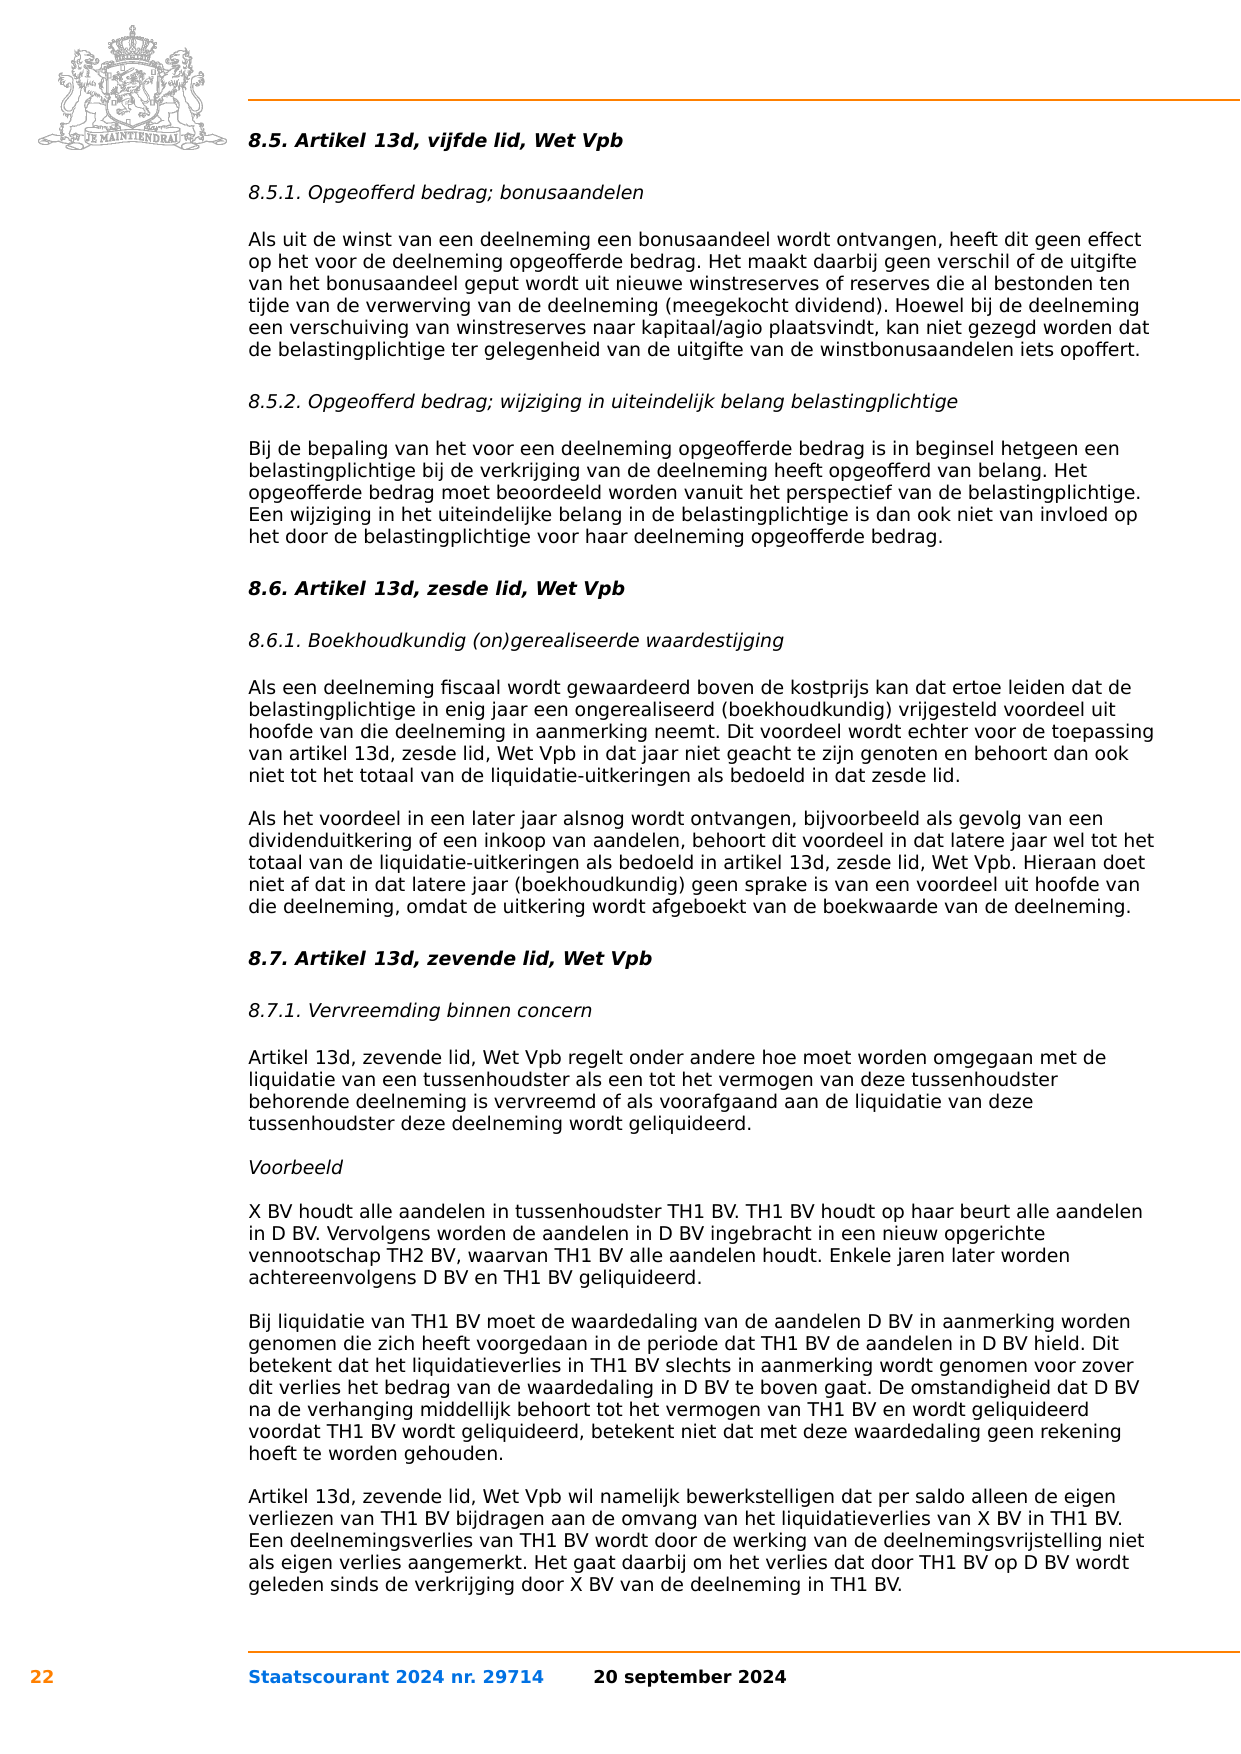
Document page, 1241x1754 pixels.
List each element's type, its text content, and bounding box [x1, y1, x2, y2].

text Als een deelneming fiscaal wordt gewaardeerd boven de kostprijs kan dat ertoe leiden dat de belastingplichtige in enig jaar een ongerealiseerd (boekhoudkundig) vrijgesteld voordeel uit hoofde van die deelneming in aanmerking neemt. Dit voordeel wordt echter voor de toepassing van artikel 13d, zesde lid, Wet Vpb in dat jaar niet geacht te zijn genoten en behoort dan ook niet tot het totaal van de liquidatie-uitkeringen als bedoeld in dat zesde lid. [248, 677, 1163, 786]
text Artikel 13d, zevende lid, Wet Vpb wil namelijk bewerkstelligen dat per saldo alleen de eigen verliezen van TH1 BV bijdragen aan de omvang van het liquidatieverlies van X BV in TH1 BV. Een deelnemingsverlies van TH1 BV wordt door de werking van de deelnemingsvrijstelling niet als eigen verlies aangemerkt. Het gaat daarbij om het verlies dat door TH1 BV op D BV wordt geleden sinds de verkrijging door X BV van de deelneming in TH1 BV. [248, 1486, 1163, 1596]
text Artikel 13d, zevende lid, Wet Vpb regelt onder andere hoe moet worden omgegaan met de liquidatie van een tussenhoudster als een tot het vermogen van deze tussenhoudster behorende deelneming is vervreemd of als voorafgaand aan de liquidatie van deze tussenhoudster deze deelneming wordt geliquideerd. [248, 1047, 1163, 1135]
subtitle 8.6. Artikel 13d, zesde lid, Wet Vpb [248, 578, 1163, 599]
text Bij de bepaling van het voor een deelneming opgeofferde bedrag is in beginsel hetgeen een belastingplichtige bij de verkrijging van de deelneming heeft opgeofferd van belang. Het opgeofferde bedrag moet beoordeeld worden vanuit het perspectief van de belastingplichtige. Een wijziging in het uiteindelijke belang in de belastingplichtige is dan ook niet van invloed op het door de belastingplichtige voor haar deelneming opgeofferde bedrag. [248, 438, 1163, 548]
subtitle 8.6.1. Boekhoudkundig (on)gerealiseerde waardestijging [248, 629, 1163, 652]
picture [38, 25, 227, 150]
text X BV houdt alle aandelen in tussenhoudster TH1 BV. TH1 BV houdt op haar beurt alle aandelen in D BV. Vervolgens worden de aandelen in D BV ingebracht in een nieuw opgerichte vennootschap TH2 BV, waarvan TH1 BV alle aandelen houdt. Enkele jaren later worden achtereenvolgens D BV en TH1 BV geliquideerd. [248, 1201, 1163, 1289]
subtitle 8.7.1. Vervreemding binnen concern [248, 1000, 1163, 1022]
subtitle 8.5.2. Opgeofferd bedrag; wijziging in uiteindelijk belang belastingplichtige [248, 391, 1163, 413]
subtitle Voorbeeld [248, 1157, 1163, 1179]
subtitle 8.7. Artikel 13d, zevende lid, Wet Vpb [248, 948, 1163, 970]
text Als het voordeel in een later jaar alsnog wordt ontvangen, bijvoorbeeld als gevolg van een dividenduitkering of een inkoop van aandelen, behoort dit voordeel in dat latere jaar wel tot het totaal van de liquidatie-uitkeringen als bedoeld in artikel 13d, zesde lid, Wet Vpb. Hieraan doet niet af dat in dat latere jaar (boekhoudkundig) geen sprake is van een voordeel uit hoofde van die deelneming, omdat de uitkering wordt afgeboekt van de boekwaarde van de deelneming. [248, 808, 1163, 918]
text Als uit de winst van een deelneming een bonusaandeel wordt ontvangen, heeft dit geen effect op het voor de deelneming opgeofferde bedrag. Het maakt daarbij geen verschil of de uitgifte van het bonusaandeel geput wordt uit nieuwe winstreserves of reserves die al bestonden ten tijde van de verwerving van de deelneming (meegekocht dividend). Hoewel bij de deelneming een verschuiving van winstreserves naar kapitaal/agio plaatsvindt, kan niet gezegd worden dat de belastingplichtige ter gelegenheid van de uitgifte van de winstbonusaandelen iets opoffert. [248, 229, 1163, 361]
text Bij liquidatie van TH1 BV moet de waardedaling van de aandelen D BV in aanmerking worden genomen die zich heeft voorgedaan in de periode dat TH1 BV de aandelen in D BV hield. Dit betekent dat het liquidatieverlies in TH1 BV slechts in aanmerking wordt genomen voor zover dit verlies het bedrag van de waardedaling in D BV te boven gaat. De omstandigheid dat D BV na de verhanging middellijk behoort tot het vermogen van TH1 BV en wordt geliquideerd voordat TH1 BV wordt geliquideerd, betekent niet dat met deze waardedaling geen rekening hoeft te worden gehouden. [248, 1311, 1163, 1464]
subtitle 8.5. Artikel 13d, vijfde lid, Wet Vpb [248, 130, 1163, 152]
subtitle 8.5.1. Opgeofferd bedrag; bonusaandelen [248, 182, 1163, 204]
